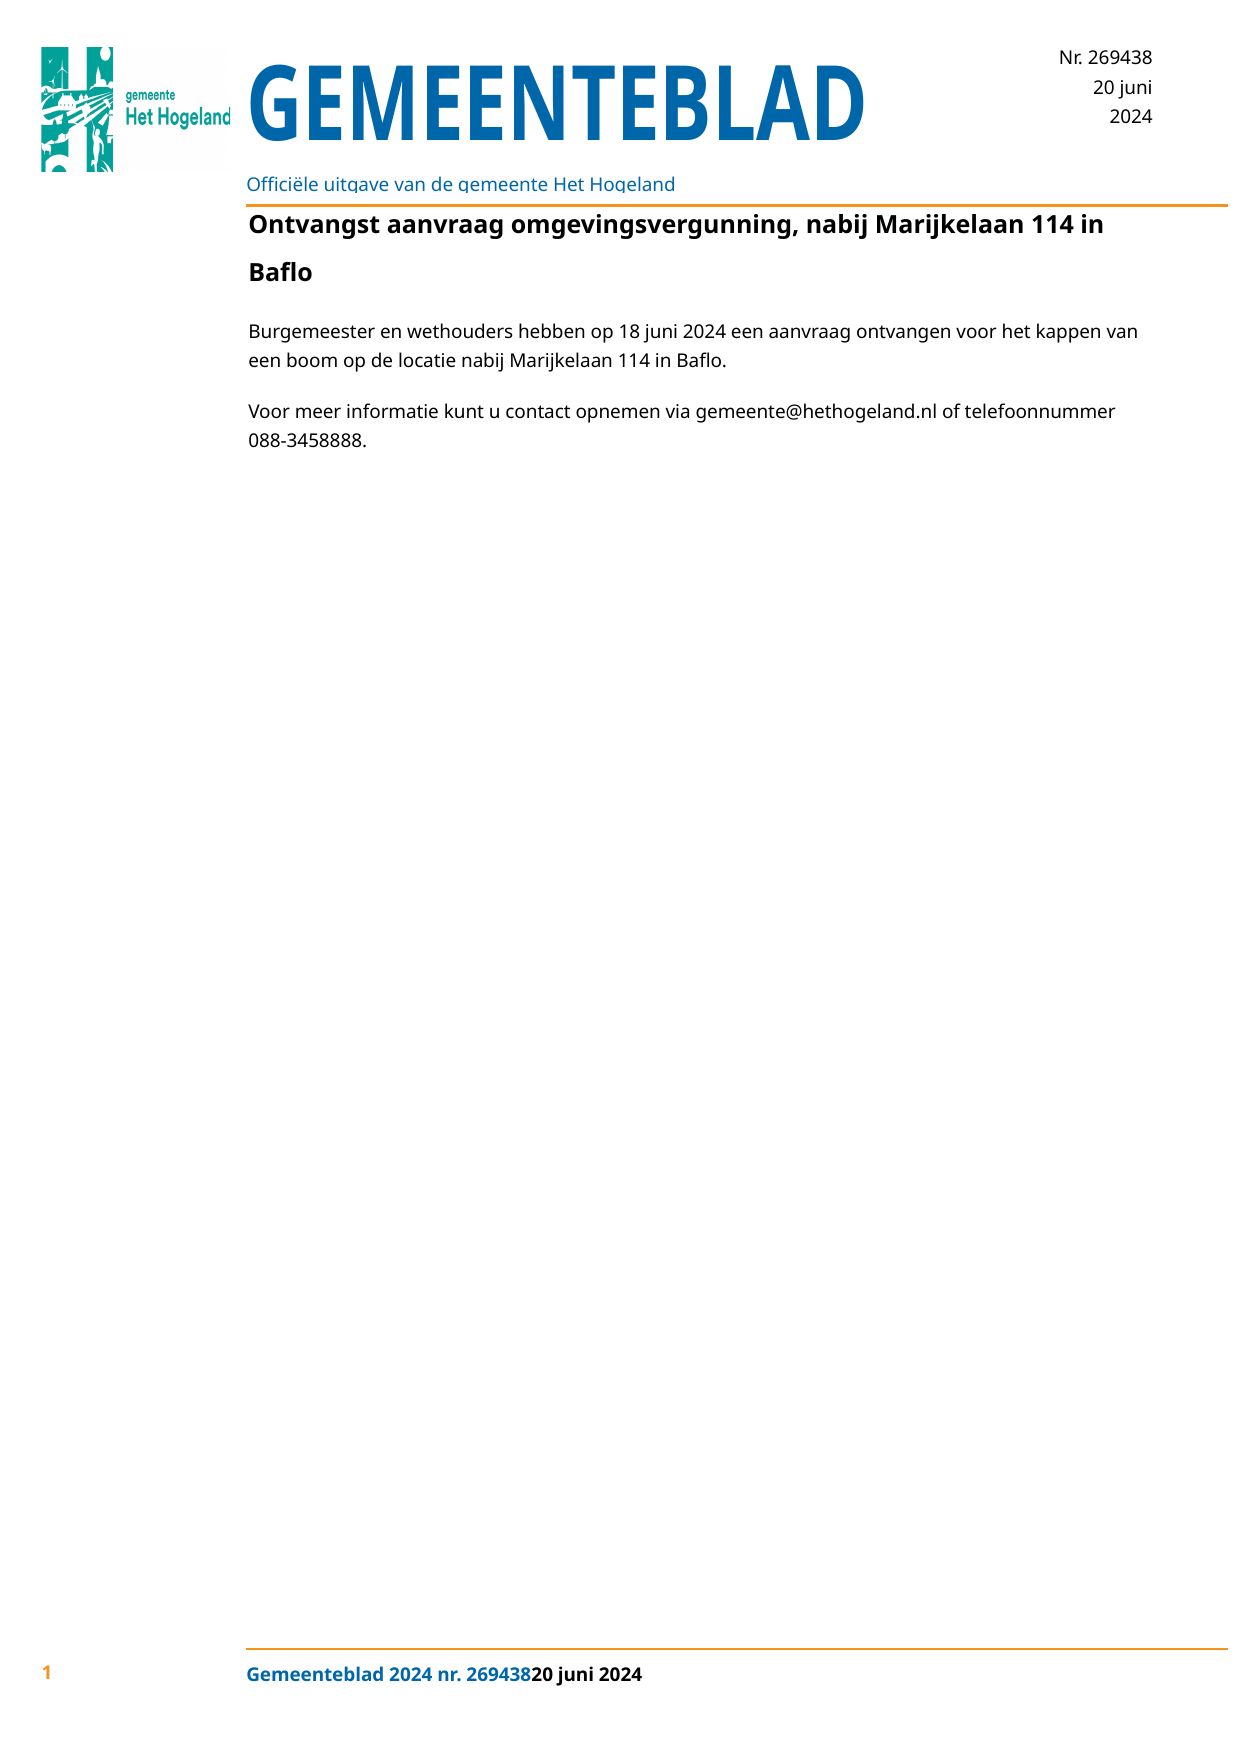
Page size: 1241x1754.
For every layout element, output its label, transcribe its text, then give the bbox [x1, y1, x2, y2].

text Ontvangst aanvraag omgevingsvergunning, nabij Marijkelaan 114 in Baflo [248, 207, 1152, 288]
text Voor meer informatie kunt u contact opnemen via gemeente@hethogeland.nl of telefoonnummer 088-3458888. [248, 398, 1152, 453]
text Burgemeester en wethouders hebben op 18 juni 2024 een aanvraag ontvangen voor het kappen van een boom op de locatie nabij Marijkelaan 114 in Baflo. [248, 318, 1152, 373]
picture [41, 47, 231, 172]
